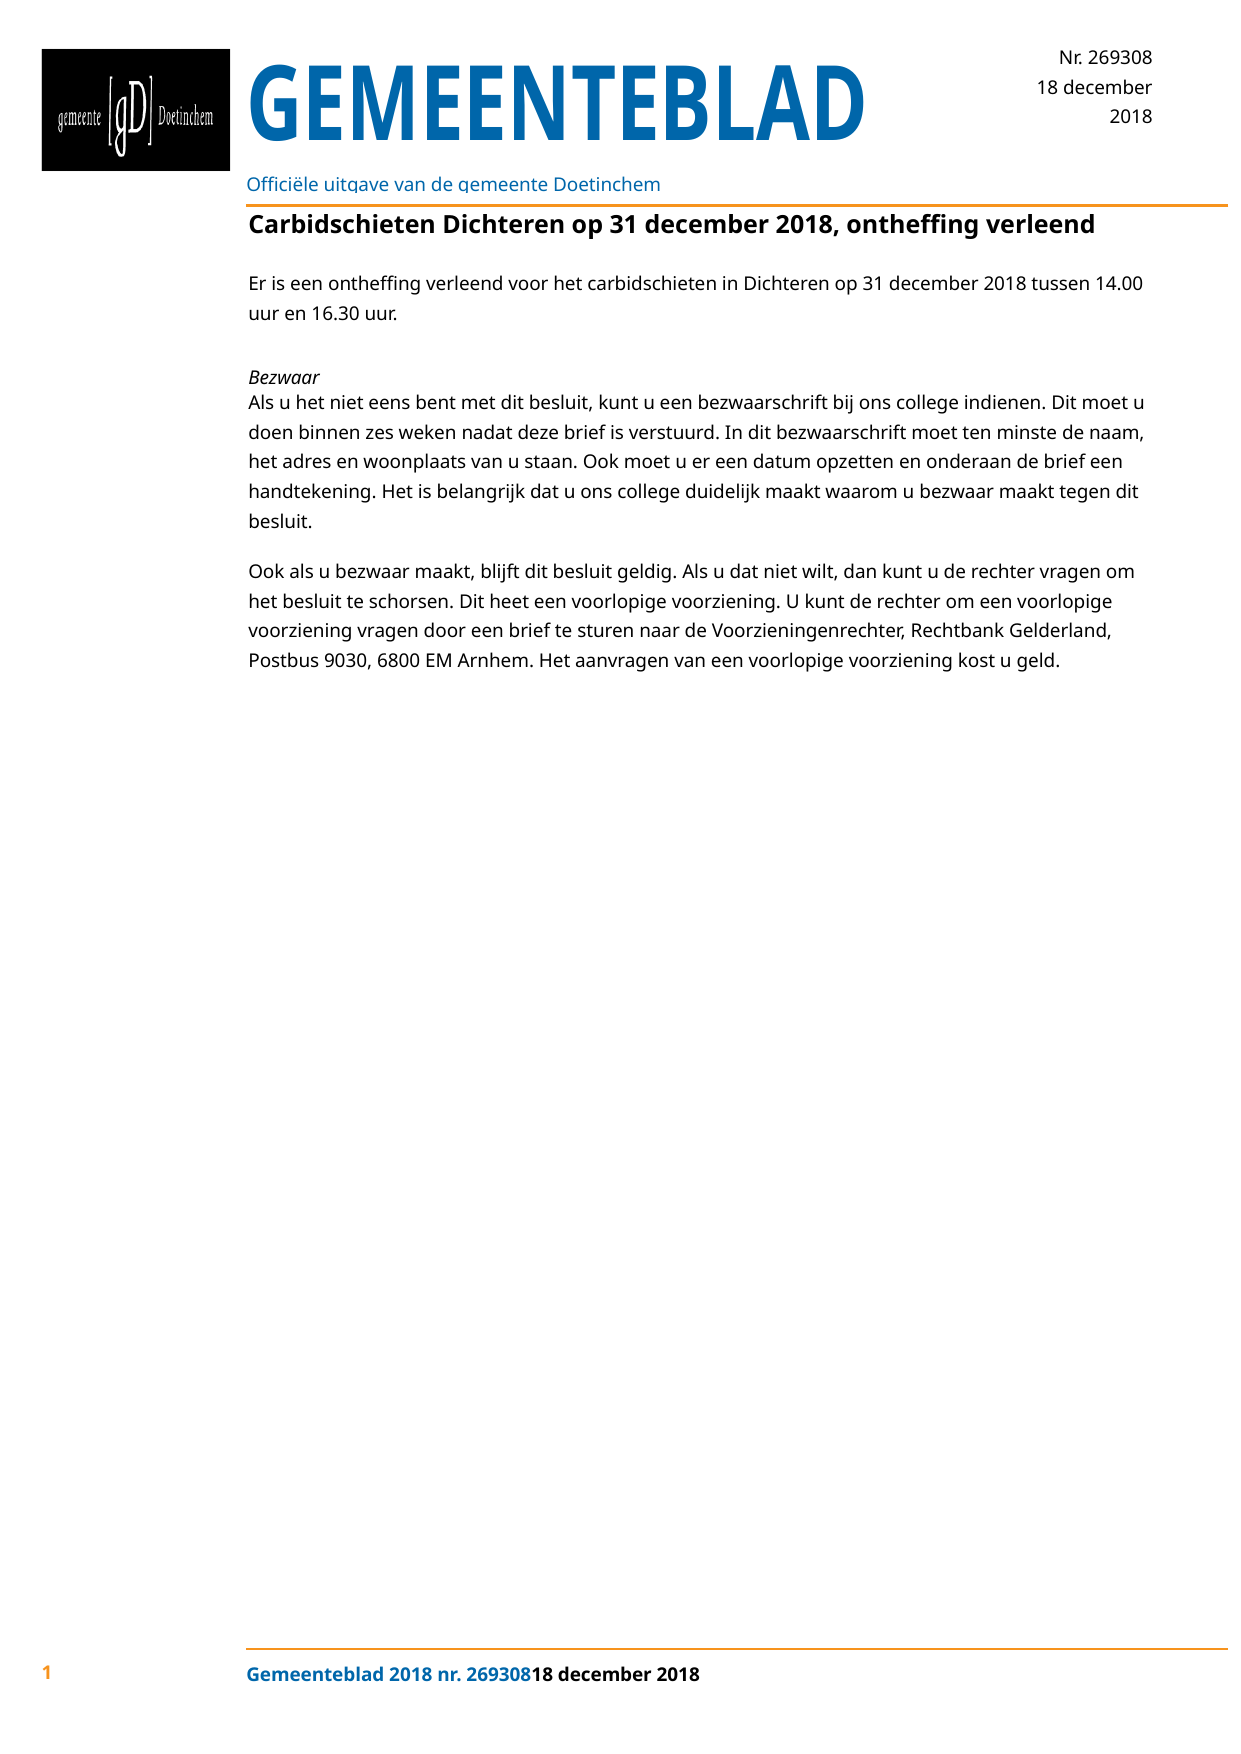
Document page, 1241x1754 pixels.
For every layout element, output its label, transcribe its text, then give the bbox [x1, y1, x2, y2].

text Carbidschieten Dichteren op 31 december 2018, ontheffing verleend [248, 207, 1152, 241]
text Als u het niet eens bent met dit besluit, kunt u een bezwaarschrift bij ons college indienen. Dit moet u doen binnen zes weken nadat deze brief is verstuurd. In dit bezwaarschrift moet ten minste de naam, het adres en woonplaats van u staan. Ook moet u er een datum opzetten en onderaan de brief een handtekening. Het is belangrijk dat u ons college duidelijk maakt waarom u bezwaar maakt tegen dit besluit. [248, 389, 1152, 534]
picture [41, 47, 231, 172]
text Bezwaar [248, 364, 1152, 389]
text Ook als u bezwaar maakt, blijft dit besluit geldig. Als u dat niet wilt, dan kunt u de rechter vragen om het besluit te schorsen. Dit heet een voorlopige voorziening. U kunt de rechter om een voorlopige voorziening vragen door een brief te sturen naar de Voorzieningenrechter, Rechtbank Gelderland, Postbus 9030, 6800 EM Arnhem. Het aanvragen van een voorlopige voorziening kost u geld. [248, 558, 1152, 673]
text Er is een ontheffing verleend voor het carbidschieten in Dichteren op 31 december 2018 tussen 14.00 uur en 16.30 uur. [248, 270, 1152, 326]
